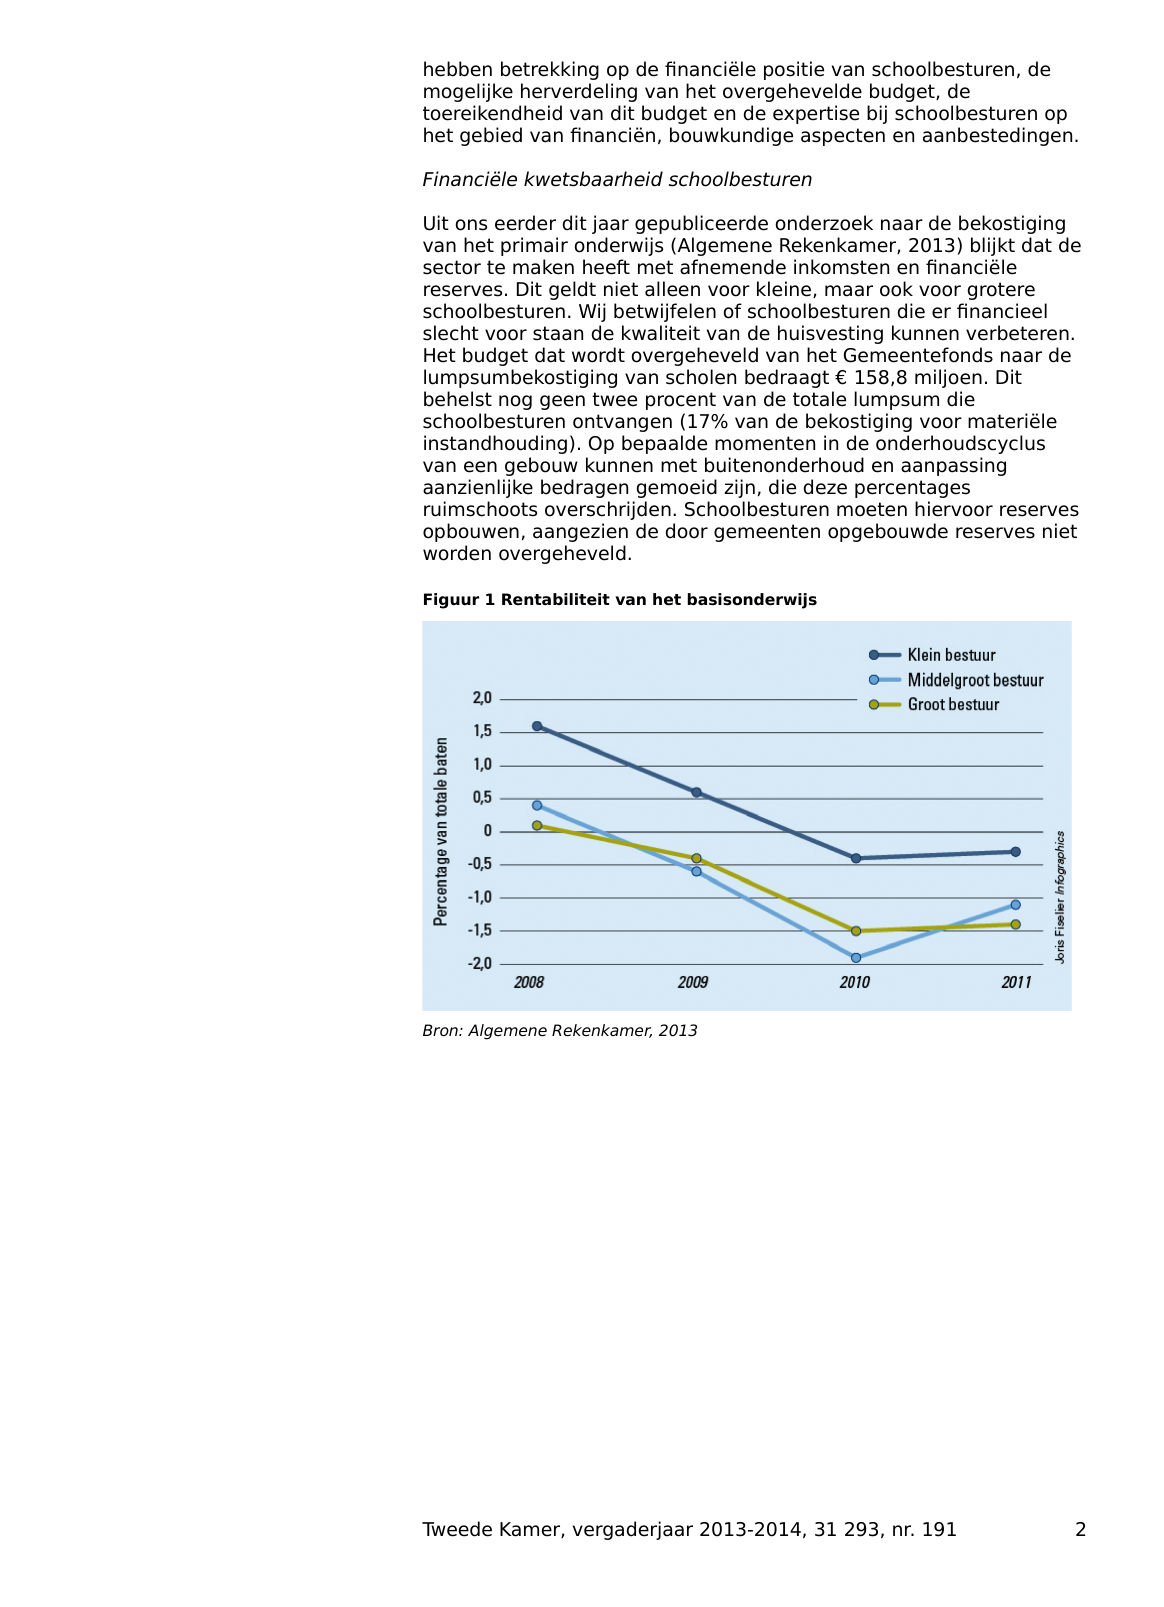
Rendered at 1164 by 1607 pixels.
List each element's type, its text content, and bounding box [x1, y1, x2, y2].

text hebben betrekking op de financiële positie van schoolbesturen, de mogelijke herverdeling van het overgehevelde budget, de toereikendheid van dit budget en de expertise bij schoolbesturen op het gebied van financiën, bouwkundige aspecten en aanbestedingen. [422, 59, 1087, 147]
subtitle Financiële kwetsbaarheid schoolbesturen [422, 169, 1087, 191]
text Bron: Algemene Rekenkamer, 2013 [422, 1022, 1072, 1041]
picture [422, 621, 1072, 1011]
text Uit ons eerder dit jaar gepubliceerde onderzoek naar de bekostiging van het primair onderwijs (Algemene Rekenkamer, 2013) blijkt dat de sector te maken heeft met afnemende inkomsten en financiële reserves. Dit geldt niet alleen voor kleine, maar ook voor grotere schoolbesturen. Wij betwijfelen of schoolbesturen die er financieel slecht voor staan de kwaliteit van de huisvesting kunnen verbeteren. [422, 213, 1087, 345]
text Figuur 1 Rentabiliteit van het basisonderwijs [422, 591, 1072, 609]
text Het budget dat wordt overgeheveld van het Gemeentefonds naar de lumpsumbekostiging van scholen bedraagt € 158,8 miljoen. Dit behelst nog geen twee procent van de totale lumpsum die schoolbesturen ontvangen (17% van de bekostiging voor materiële instandhouding). Op bepaalde momenten in de onderhoudscyclus van een gebouw kunnen met buitenonderhoud en aanpassing aanzienlijke bedragen gemoeid zijn, die deze percentages ruimschoots overschrijden. Schoolbesturen moeten hiervoor reserves opbouwen, aangezien de door gemeenten opgebouwde reserves niet worden overgeheveld. [422, 345, 1087, 565]
